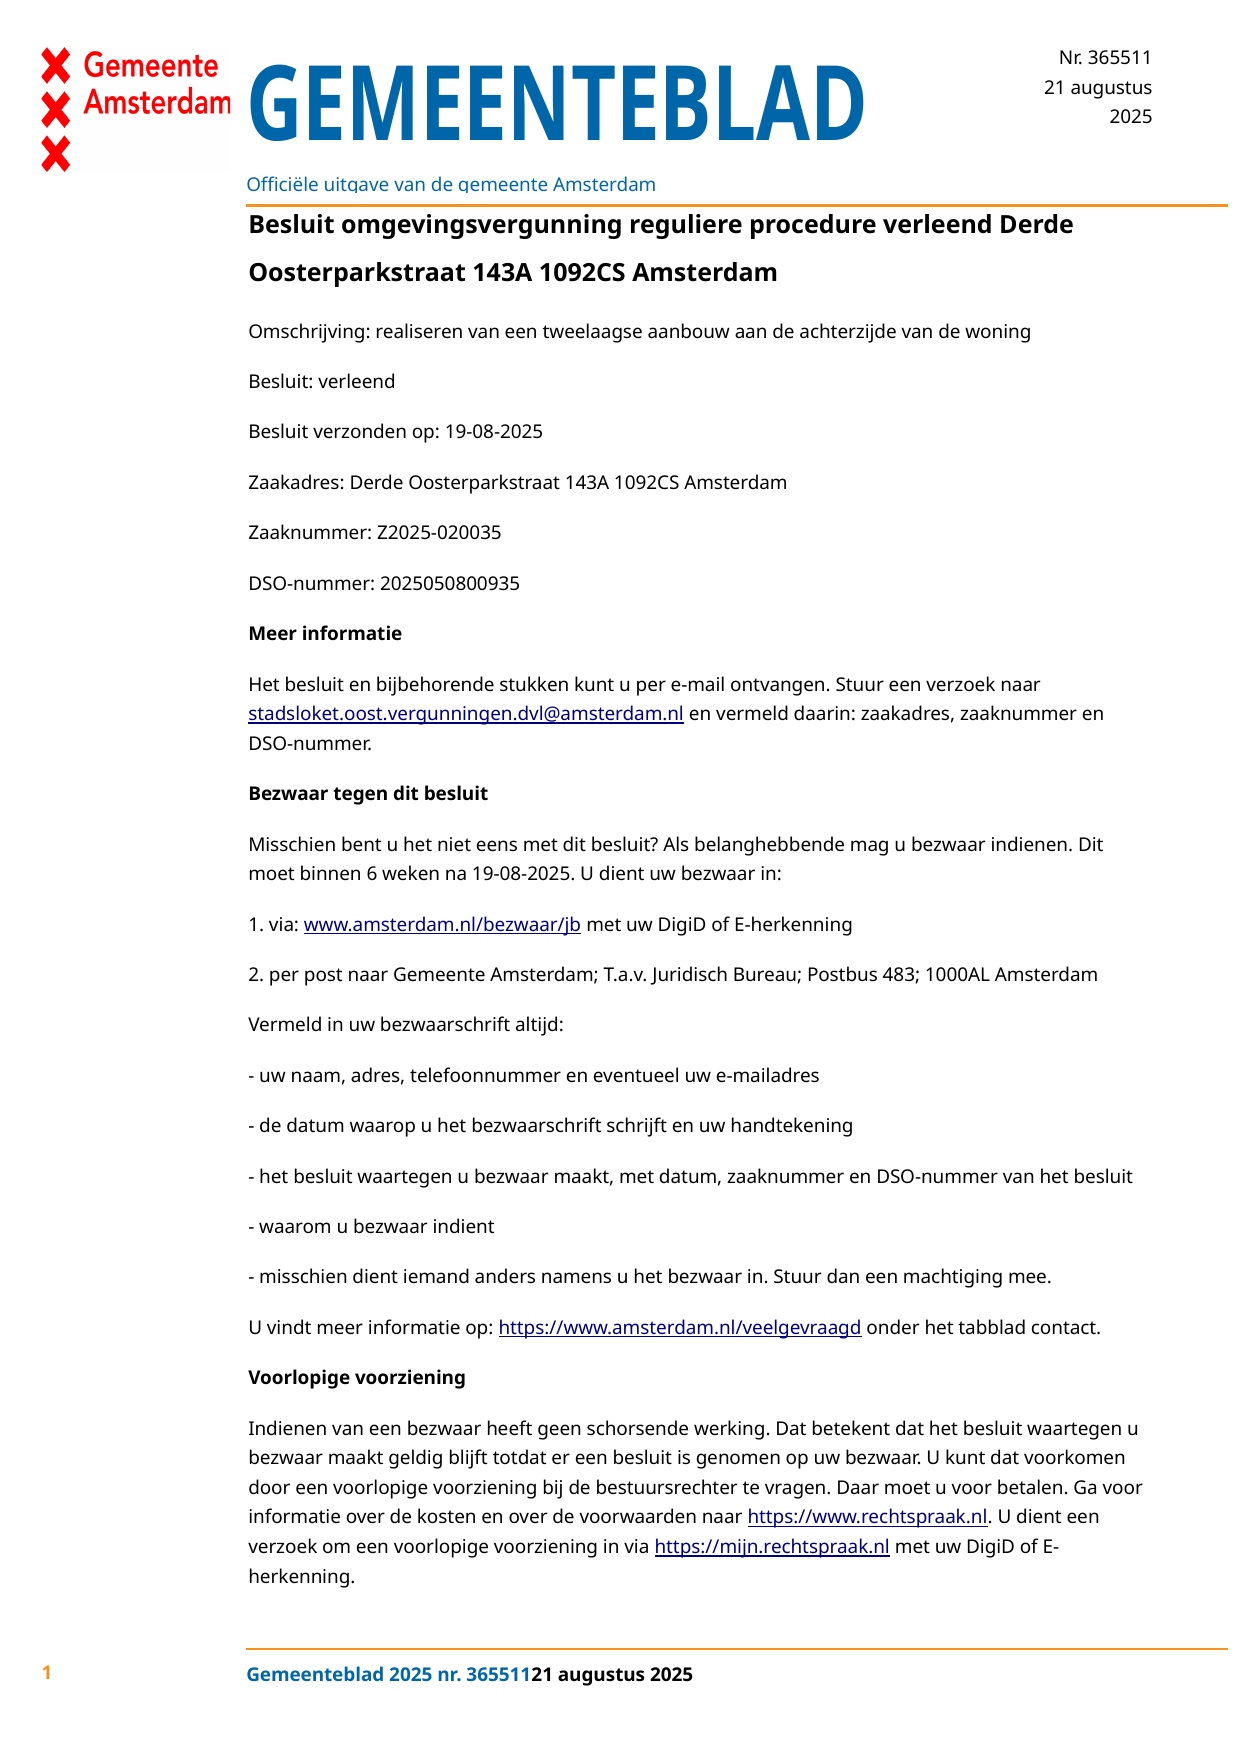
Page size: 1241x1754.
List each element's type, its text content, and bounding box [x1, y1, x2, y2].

text U vindt meer informatie op: https://www.amsterdam.nl/veelgevraagd onder het tabblad contact. [248, 1314, 1152, 1340]
picture [41, 47, 231, 172]
text Voorlopige voorziening [248, 1364, 1152, 1390]
text Indienen van een bezwaar heeft geen schorsende werking. Dat betekent dat het besluit waartegen u bezwaar maakt geldig blijft totdat er een besluit is genomen op uw bezwaar. U kunt dat voorkomen door een voorlopige voorziening bij de bestuursrechter te vragen. Daar moet u voor betalen. Ga voor informatie over de kosten en over de voorwaarden naar https://www.rechtspraak.nl. U dient een verzoek om een voorlopige voorziening in via https://mijn.rechtspraak.nl met uw DigiD of E-herkenning. [248, 1415, 1152, 1589]
text Zaakadres: Derde Oosterparkstraat 143A 1092CS Amsterdam [248, 469, 1152, 495]
text Vermeld in uw bezwaarschrift altijd: [248, 1012, 1152, 1037]
text Besluit: verleend [248, 368, 1152, 394]
text - de datum waarop u het bezwaarschrift schrijft en uw handtekening [248, 1112, 1152, 1138]
text Besluit omgevingsvergunning reguliere procedure verleend Derde Oosterparkstraat 143A 1092CS Amsterdam [248, 207, 1152, 288]
text - uw naam, adres, telefoonnummer en eventueel uw e-mailadres [248, 1062, 1152, 1088]
text Besluit verzonden op: 19-08-2025 [248, 419, 1152, 444]
text Misschien bent u het niet eens met dit besluit? Als belanghebbende mag u bezwaar indienen. Dit moet binnen 6 weken na 19-08-2025. U dient uw bezwaar in: [248, 831, 1152, 886]
text DSO-nummer: 2025050800935 [248, 570, 1152, 596]
text 1. via: www.amsterdam.nl/bezwaar/jb met uw DigiD of E-herkenning [248, 911, 1152, 937]
text Bezwaar tegen dit besluit [248, 780, 1152, 806]
text Het besluit en bijbehorende stukken kunt u per e-mail ontvangen. Stuur een verzoek naar stadsloket.oost.vergunningen.dvl@amsterdam.nl en vermeld daarin: zaakadres, zaaknummer en DSO-nummer. [248, 671, 1152, 756]
text Zaaknummer: Z2025-020035 [248, 519, 1152, 545]
text Meer informatie [248, 620, 1152, 646]
text - waarom u bezwaar indient [248, 1213, 1152, 1239]
text Omschrijving: realiseren van een tweelaagse aanbouw aan de achterzijde van de woning [248, 318, 1152, 344]
text - het besluit waartegen u bezwaar maakt, met datum, zaaknummer en DSO-nummer van het besluit [248, 1163, 1152, 1189]
text 2. per post naar Gemeente Amsterdam; T.a.v. Juridisch Bureau; Postbus 483; 1000AL Amsterdam [248, 961, 1152, 987]
text - misschien dient iemand anders namens u het bezwaar in. Stuur dan een machtiging mee. [248, 1264, 1152, 1289]
